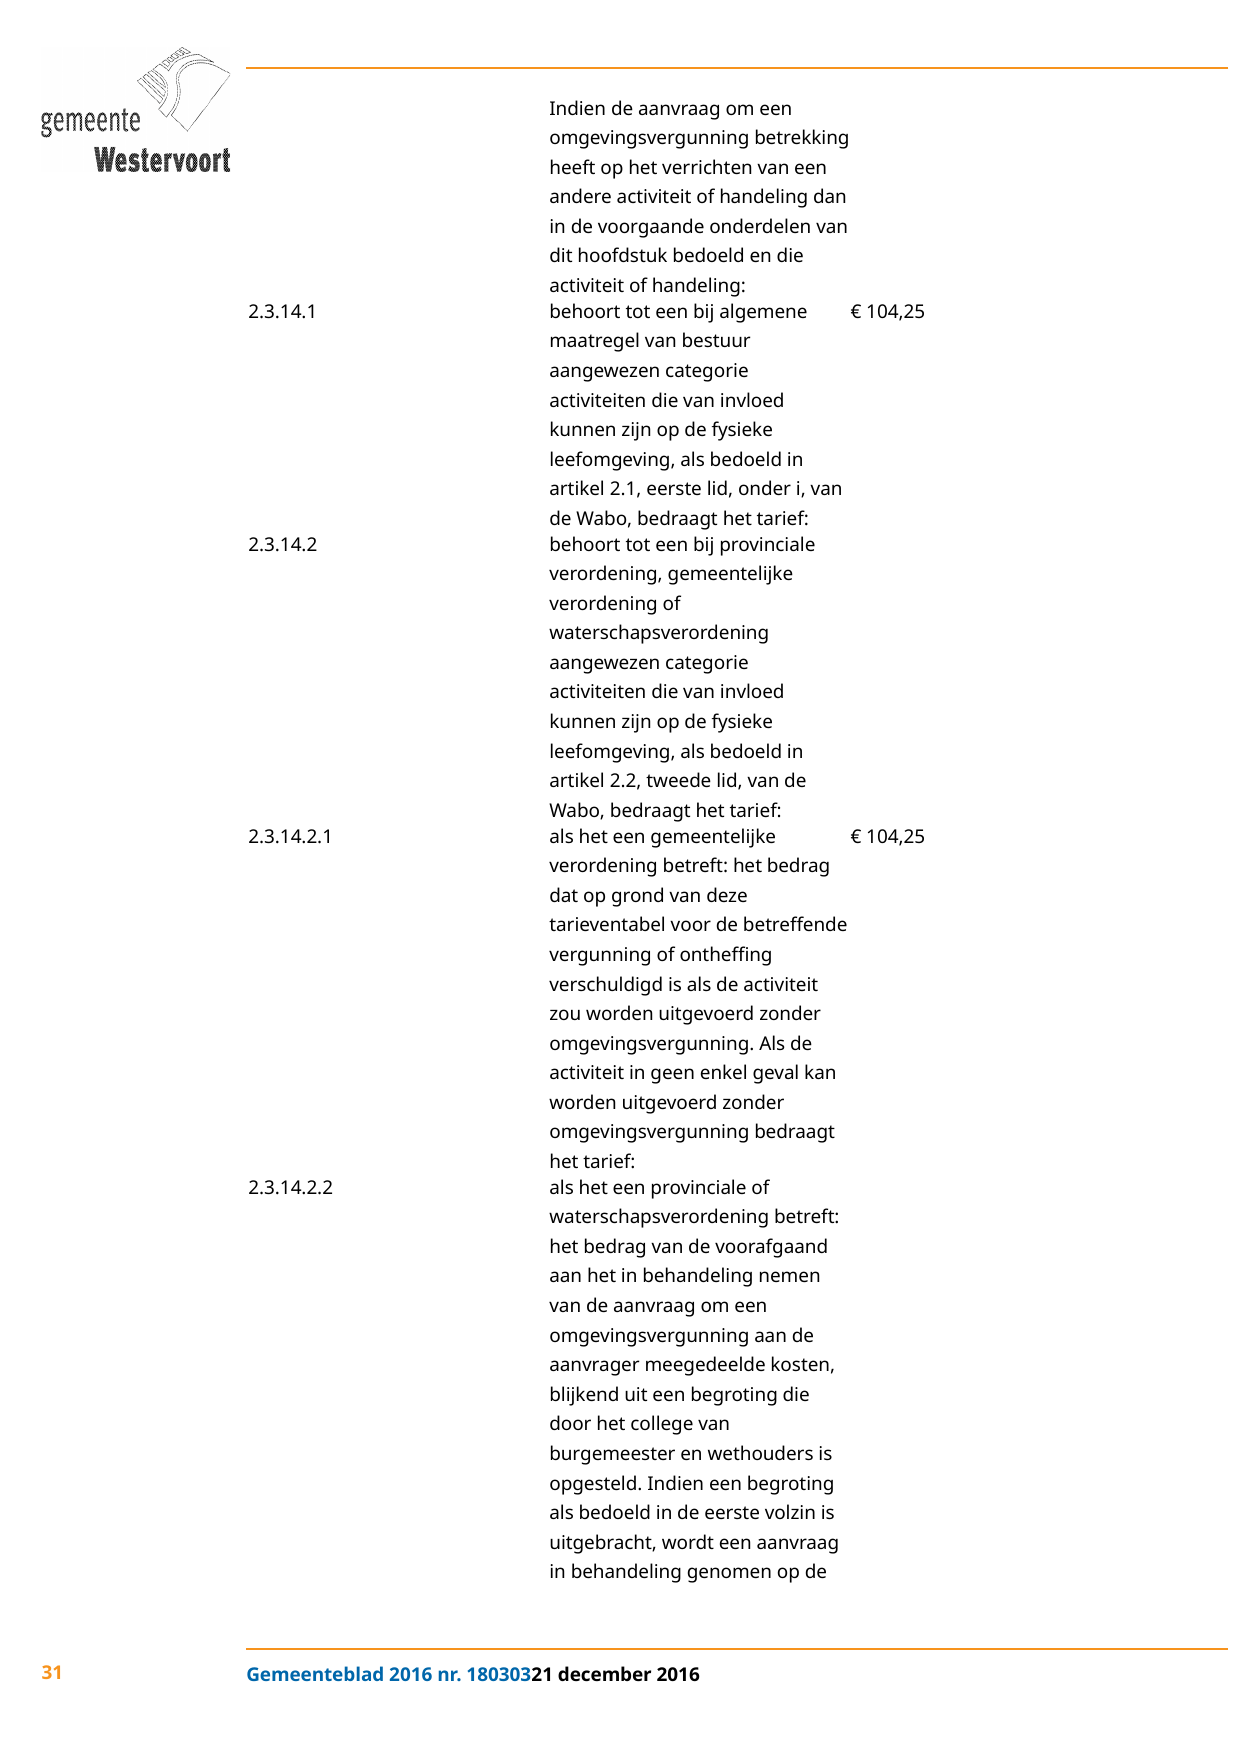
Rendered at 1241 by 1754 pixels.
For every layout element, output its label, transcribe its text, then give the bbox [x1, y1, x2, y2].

table_cell Indien de aanvraag om een omgevingsvergunning betrekking heeft op het verrichten van een andere activiteit of handeling dan in de voorgaande onderdelen van dit hoofdstuk bedoeld en die activiteit of handeling: [549, 95, 850, 298]
table_cell behoort tot een bij algemene maatregel van bestuur aangewezen categorie activiteiten die van invloed kunnen zijn op de fysieke leefomgeving, als bedoeld in artikel 2.1, eerste lid, onder i, van de Wabo, bedraagt het tarief: [549, 298, 850, 531]
table_cell als het een gemeentelijke verordening betreft: het bedrag dat op grond van deze tarieventabel voor de betreffende vergunning of ontheffing verschuldigd is als de activiteit zou worden uitgevoerd zonder omgevingsvergunning. Als de activiteit in geen enkel geval kan worden uitgevoerd zonder omgevingsvergunning bedraagt het tarief: [549, 823, 850, 1174]
table_cell € 104,25 [850, 823, 1152, 1174]
table_cell 2.3.14.2.2 [248, 1174, 549, 1584]
table_cell behoort tot een bij provinciale verordening, gemeentelijke verordening of waterschapsverordening aangewezen categorie activiteiten die van invloed kunnen zijn op de fysieke leefomgeving, als bedoeld in artikel 2.2, tweede lid, van de Wabo, bedraagt het tarief: [549, 531, 850, 823]
table_cell [850, 1174, 1152, 1584]
table_cell € 104,25 [850, 298, 1152, 531]
table_cell [850, 531, 1152, 823]
table_cell [850, 95, 1152, 298]
table_cell 2.3.14.2.1 [248, 823, 549, 1174]
table_cell als het een provinciale of waterschapsverordening betreft: het bedrag van de voorafgaand aan het in behandeling nemen van de aanvraag om een omgevingsvergunning aan de aanvrager meegedeelde kosten, blijkend uit een begroting die door het college van burgemeester en wethouders is opgesteld. Indien een begroting als bedoeld in de eerste volzin is uitgebracht, wordt een aanvraag in behandeling genomen op de [549, 1174, 850, 1584]
table_cell 2.3.14.2 [248, 531, 549, 823]
picture [41, 47, 231, 172]
table_cell [248, 95, 549, 298]
table_cell 2.3.14.1 [248, 298, 549, 531]
